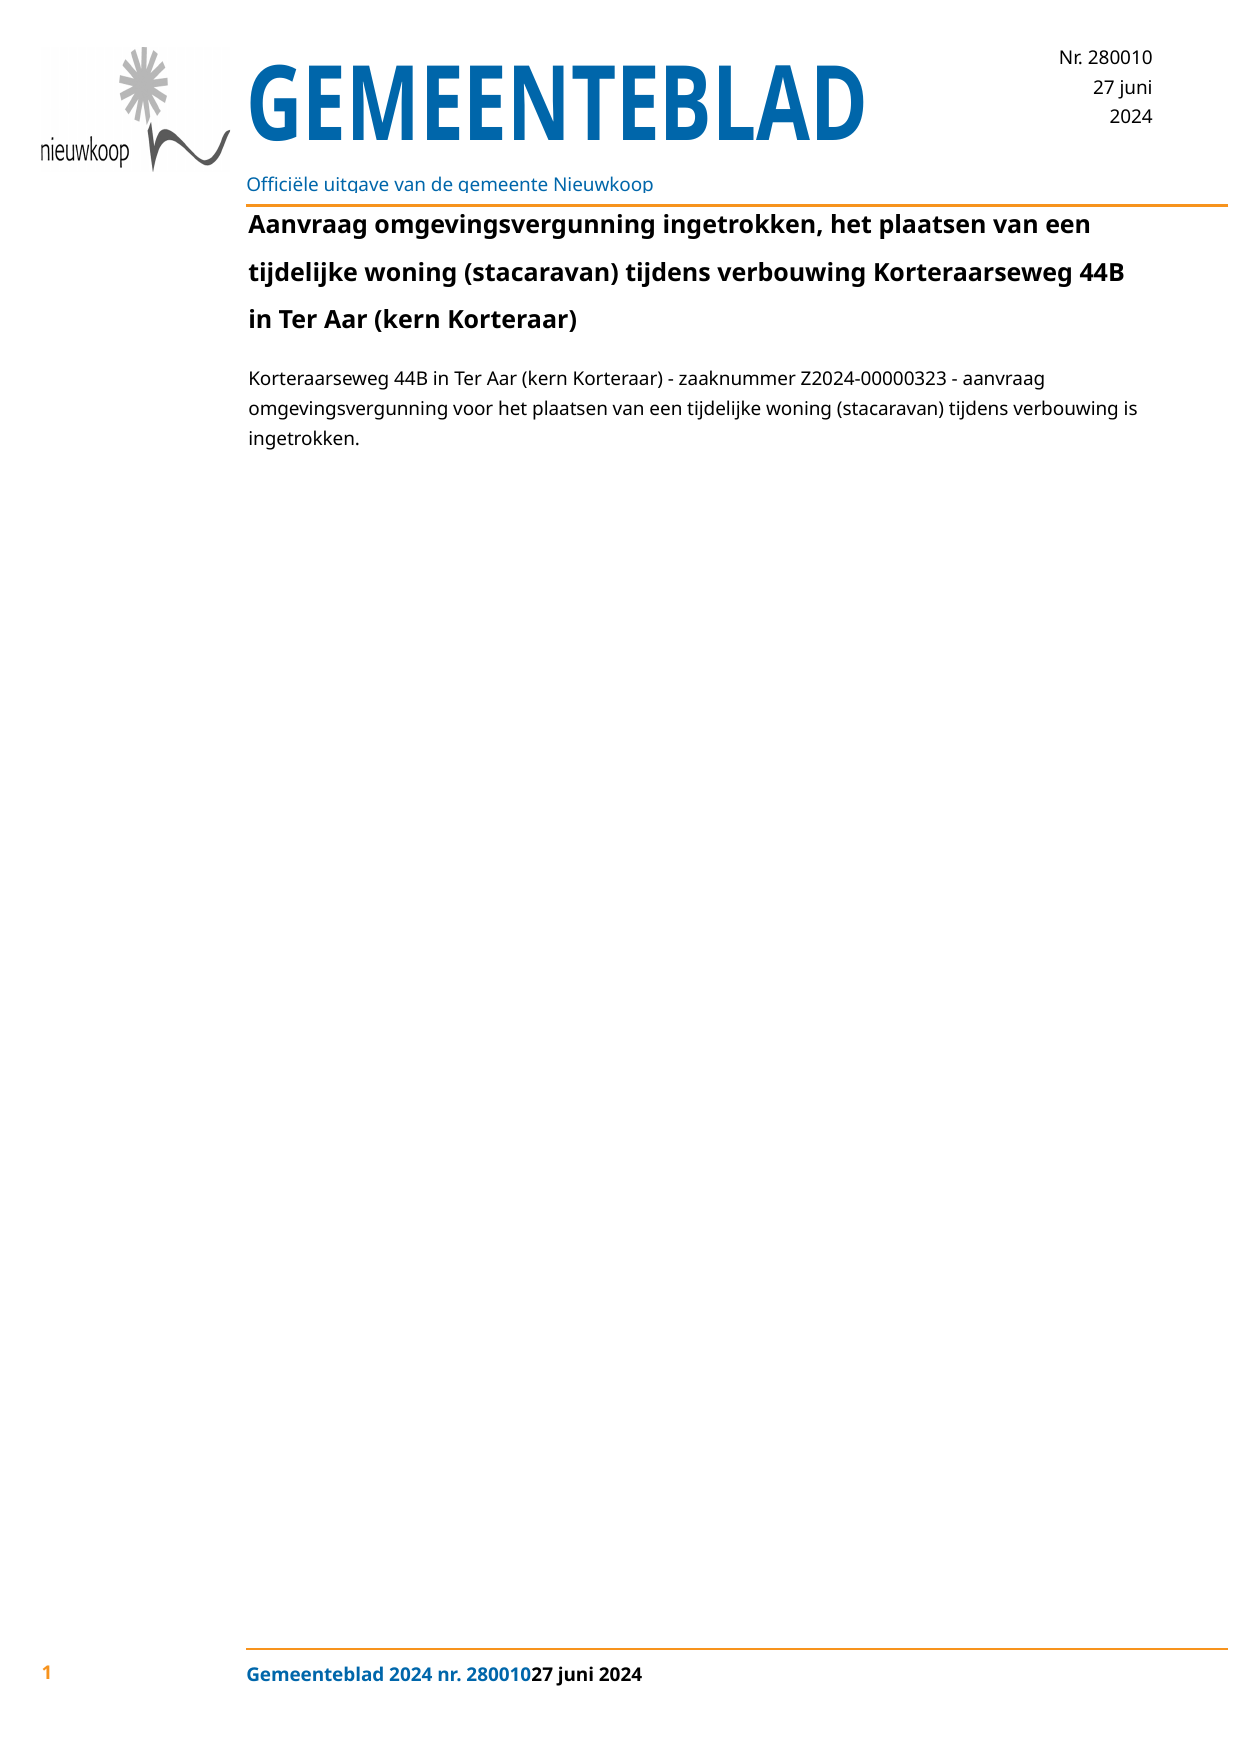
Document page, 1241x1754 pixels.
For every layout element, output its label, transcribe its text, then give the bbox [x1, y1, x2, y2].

text Aanvraag omgevingsvergunning ingetrokken, het plaatsen van een tijdelijke woning (stacaravan) tijdens verbouwing Korteraarseweg 44B in Ter Aar (kern Korteraar) [248, 207, 1152, 336]
picture [41, 47, 231, 172]
text Korteraarseweg 44B in Ter Aar (kern Korteraar) - zaaknummer Z2024-00000323 - aanvraag omgevingsvergunning voor het plaatsen van een tijdelijke woning (stacaravan) tijdens verbouwing is ingetrokken. [248, 366, 1152, 450]
